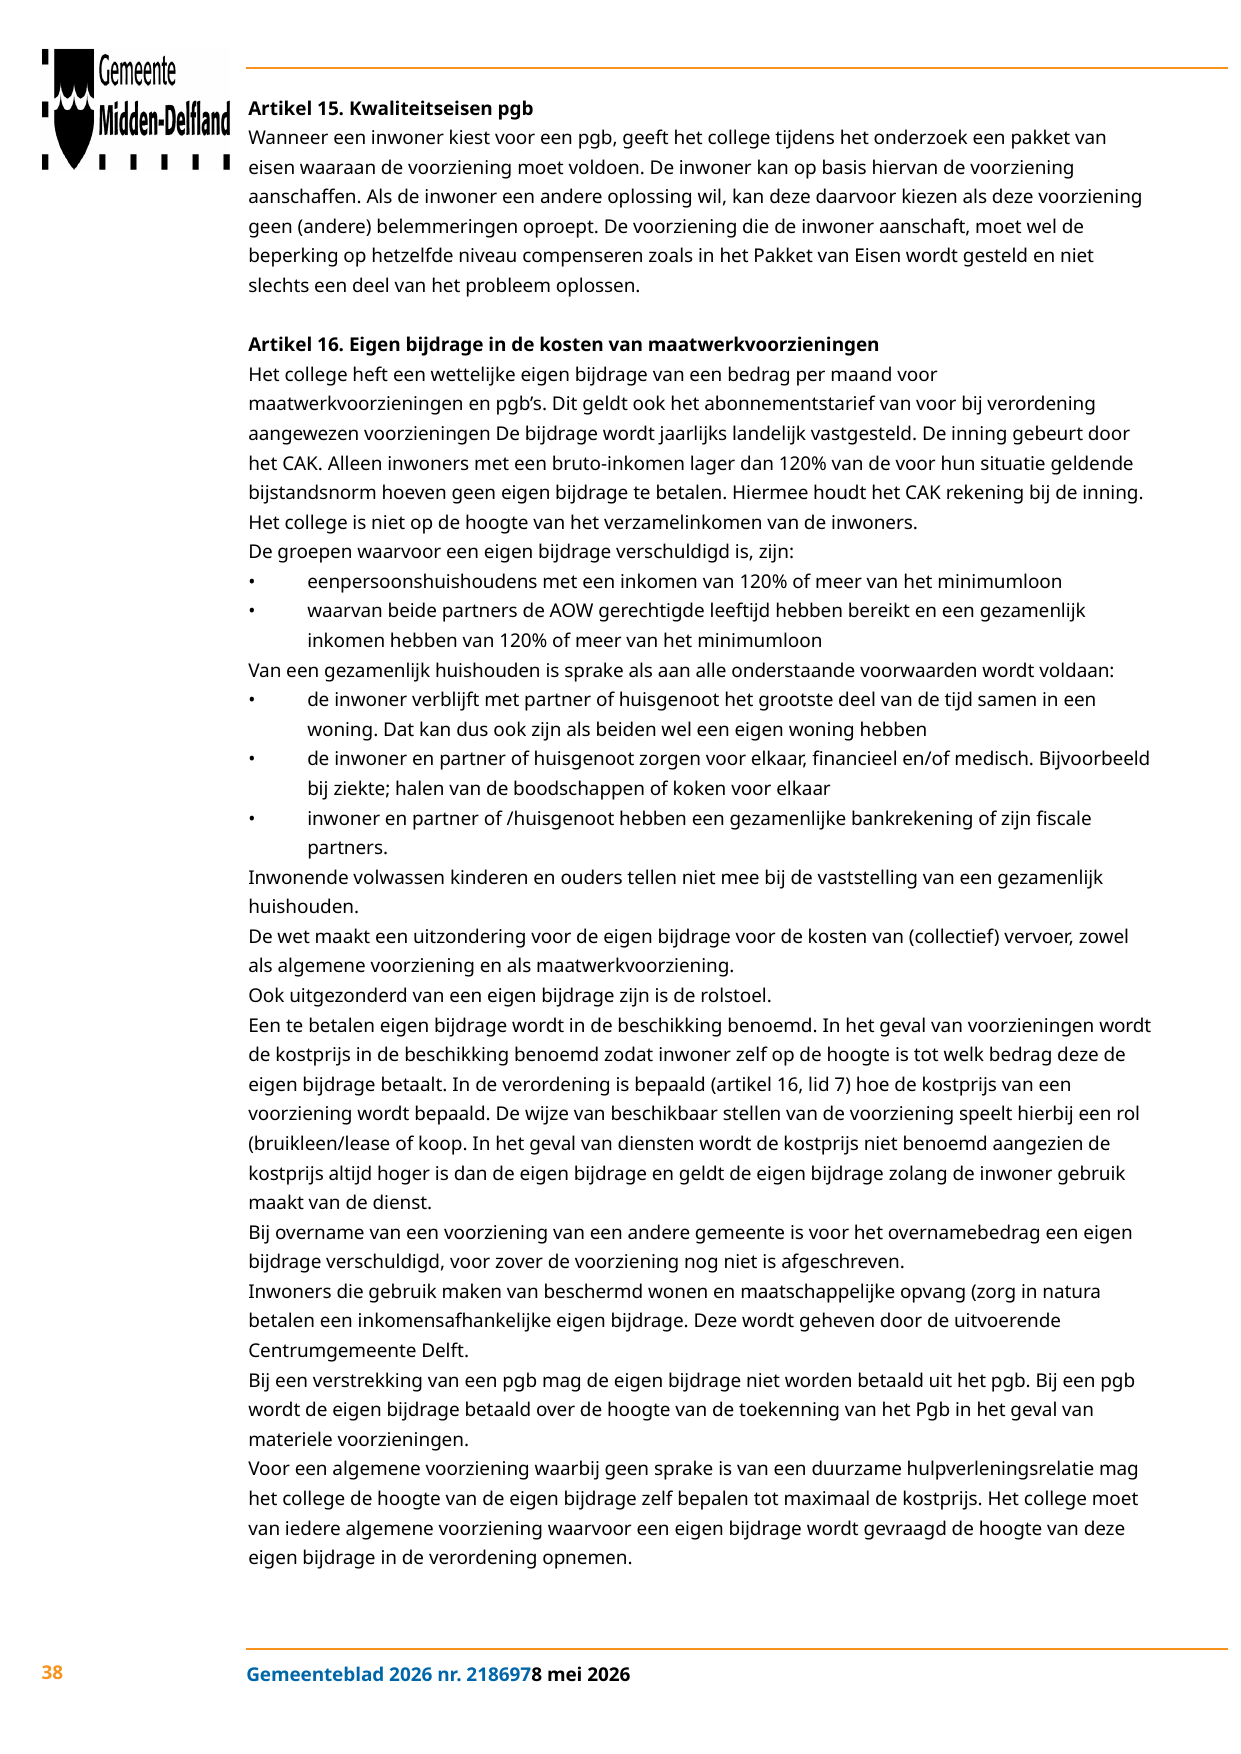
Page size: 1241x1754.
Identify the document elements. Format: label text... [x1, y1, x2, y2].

text Artikel 16. Eigen bijdrage in de kosten van maatwerkvoorzieningen [248, 331, 1152, 357]
text Inwoners die gebruik maken van beschermd wonen en maatschappelijke opvang (zorg in natura betalen een inkomensafhankelijke eigen bijdrage. Deze wordt geheven door de uitvoerende Centrumgemeente Delft. [248, 1278, 1152, 1363]
list de inwoner verblijft met partner of huisgenoot het grootste deel van de tijd samen in een woning. Dat kan dus ook zijn als beiden wel een eigen woning hebben [248, 686, 1152, 742]
text De groepen waarvoor een eigen bijdrage verschuldigd is, zijn: [248, 538, 1152, 564]
text Wanneer een inwoner kiest voor een pgb, geeft het college tijdens het onderzoek een pakket van eisen waaraan de voorziening moet voldoen. De inwoner kan op basis hiervan de voorziening aanschaffen. Als de inwoner een andere oplossing wil, kan deze daarvoor kiezen als deze voorziening geen (andere) belemmeringen oproept. De voorziening die de inwoner aanschaft, moet wel de beperking op hetzelfde niveau compenseren zoals in het Pakket van Eisen wordt gesteld en niet slechts een deel van het probleem oplossen. [248, 124, 1152, 298]
text Het college heft een wettelijke eigen bijdrage van een bedrag per maand voor maatwerkvoorzieningen en pgb’s. Dit geldt ook het abonnementstarief van voor bij verordening aangewezen voorzieningen De bijdrage wordt jaarlijks landelijk vastgesteld. De inning gebeurt door het CAK. Alleen inwoners met een bruto-inkomen lager dan 120% van de voor hun situatie geldende bijstandsnorm hoeven geen eigen bijdrage te betalen. Hiermee houdt het CAK rekening bij de inning. Het college is niet op de hoogte van het verzamelinkomen van de inwoners. [248, 361, 1152, 535]
text Ook uitgezonderd van een eigen bijdrage zijn is de rolstoel. [248, 982, 1152, 1008]
text Inwonende volwassen kinderen en ouders tellen niet mee bij de vaststelling van een gezamenlijk huishouden. [248, 864, 1152, 919]
text Bij overname van een voorziening van een andere gemeente is voor het overnamebedrag een eigen bijdrage verschuldigd, voor zover de voorziening nog niet is afgeschreven. [248, 1219, 1152, 1274]
list waarvan beide partners de AOW gerechtigde leeftijd hebben bereikt en een gezamenlijk inkomen hebben van 120% of meer van het minimumloon [248, 598, 1152, 653]
text Bij een verstrekking van een pgb mag de eigen bijdrage niet worden betaald uit het pgb. Bij een pgb wordt de eigen bijdrage betaald over de hoogte van de toekenning van het Pgb in het geval van materiele voorzieningen. [248, 1367, 1152, 1452]
text Een te betalen eigen bijdrage wordt in de beschikking benoemd. In het geval van voorzieningen wordt de kostprijs in de beschikking benoemd zodat inwoner zelf op de hoogte is tot welk bedrag deze de eigen bijdrage betaalt. In de verordening is bepaald (artikel 16, lid 7) hoe de kostprijs van een voorziening wordt bepaald. De wijze van beschikbaar stellen van de voorziening speelt hierbij een rol (bruikleen/lease of koop. In het geval van diensten wordt de kostprijs niet benoemd aangezien de kostprijs altijd hoger is dan de eigen bijdrage en geldt de eigen bijdrage zolang de inwoner gebruik maakt van de dienst. [248, 1012, 1152, 1215]
picture [41, 47, 231, 172]
list de inwoner en partner of huisgenoot zorgen voor elkaar, financieel en/of medisch. Bijvoorbeeld bij ziekte; halen van de boodschappen of koken voor elkaar [248, 746, 1152, 801]
list eenpersoonshuishoudens met een inkomen van 120% of meer van het minimumloon [248, 568, 1152, 594]
list inwoner en partner of /huisgenoot hebben een gezamenlijke bankrekening of zijn fiscale partners. [248, 805, 1152, 860]
text De wet maakt een uitzondering voor de eigen bijdrage voor de kosten van (collectief) vervoer, zowel als algemene voorziening en als maatwerkvoorziening. [248, 923, 1152, 978]
text Van een gezamenlijk huishouden is sprake als aan alle onderstaande voorwaarden wordt voldaan: [248, 657, 1152, 683]
text Voor een algemene voorziening waarbij geen sprake is van een duurzame hulpverleningsrelatie mag het college de hoogte van de eigen bijdrage zelf bepalen tot maximaal de kostprijs. Het college moet van iedere algemene voorziening waarvoor een eigen bijdrage wordt gevraagd de hoogte van deze eigen bijdrage in de verordening opnemen. [248, 1456, 1152, 1570]
text Artikel 15. Kwaliteitseisen pgb [248, 95, 1152, 121]
